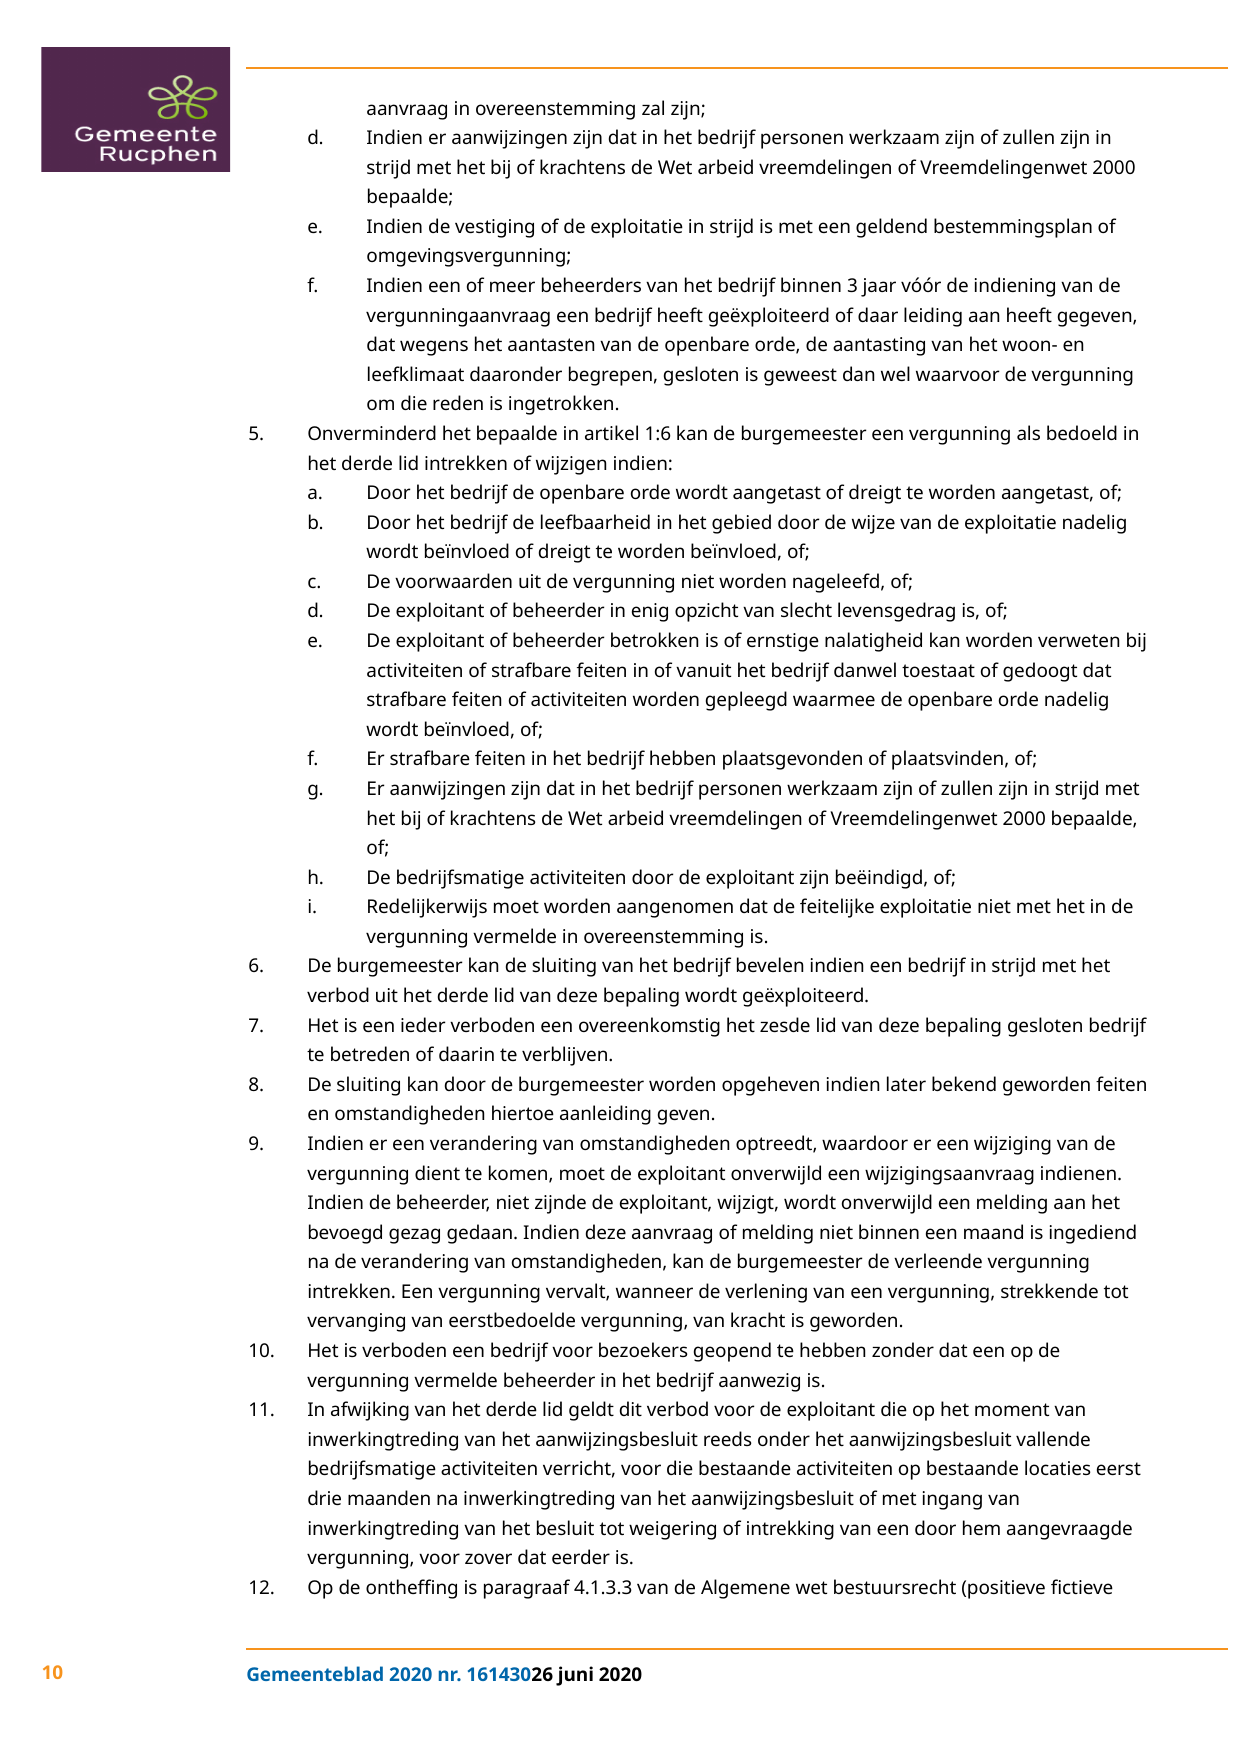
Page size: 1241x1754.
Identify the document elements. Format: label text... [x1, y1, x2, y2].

list Door het bedrijf de openbare orde wordt aangetast of dreigt te worden aangetast, of; [307, 479, 1152, 505]
list De exploitant of beheerder betrokken is of ernstige nalatigheid kan worden verweten bij activiteiten of strafbare feiten in of vanuit het bedrijf danwel toestaat of gedoogt dat strafbare feiten of activiteiten worden gepleegd waarmee de openbare orde nadelig wordt beïnvloed, of; [307, 627, 1152, 742]
list Redelijkerwijs moet worden aangenomen dat de feitelijke exploitatie niet met het in de vergunning vermelde in overeenstemming is. [307, 893, 1152, 949]
list Het is verboden een bedrijf voor bezoekers geopend te hebben zonder dat een op de vergunning vermelde beheerder in het bedrijf aanwezig is. [248, 1337, 1152, 1393]
list Op de ontheffing is paragraaf 4.1.3.3 van de Algemene wet bestuursrecht (positieve fictieve [248, 1574, 1152, 1600]
list De burgemeester kan de sluiting van het bedrijf bevelen indien een bedrijf in strijd met het verbod uit het derde lid van deze bepaling wordt geëxploiteerd. [248, 953, 1152, 1008]
list De voorwaarden uit de vergunning niet worden nageleefd, of; [307, 568, 1152, 594]
list Onverminderd het bepaalde in artikel 1:6 kan de burgemeester een vergunning als bedoeld in het derde lid intrekken of wijzigen indien: [248, 420, 1152, 476]
list De exploitant of beheerder in enig opzicht van slecht levensgedrag is, of; [307, 598, 1152, 623]
list Indien een of meer beheerders van het bedrijf binnen 3 jaar vóór de indiening van de vergunningaanvraag een bedrijf heeft geëxploiteerd of daar leiding aan heeft gegeven, dat wegens het aantasten van de openbare orde, de aantasting van het woon- en leefklimaat daaronder begrepen, gesloten is geweest dan wel waarvoor de vergunning om die reden is ingetrokken. [307, 272, 1152, 416]
list De bedrijfsmatige activiteiten door de exploitant zijn beëindigd, of; [307, 864, 1152, 890]
list Er strafbare feiten in het bedrijf hebben plaatsgevonden of plaatsvinden, of; [307, 746, 1152, 771]
list Indien er aanwijzingen zijn dat in het bedrijf personen werkzaam zijn of zullen zijn in strijd met het bij of krachtens de Wet arbeid vreemdelingen of Vreemdelingenwet 2000 bepaalde; [307, 124, 1152, 209]
list Indien er een verandering van omstandigheden optreedt, waardoor er een wijziging van de vergunning dient te komen, moet de exploitant onverwijld een wijzigingsaanvraag indienen. Indien de beheerder, niet zijnde de exploitant, wijzigt, wordt onverwijld een melding aan het bevoegd gezag gedaan. Indien deze aanvraag of melding niet binnen een maand is ingediend na de verandering van omstandigheden, kan de burgemeester de verleende vergunning intrekken. Een vergunning vervalt, wanneer de verlening van een vergunning, strekkende tot vervanging van eerstbedoelde vergunning, van kracht is geworden. [248, 1130, 1152, 1333]
list aanvraag in overeenstemming zal zijn; [307, 95, 1152, 121]
picture [41, 47, 231, 172]
list Door het bedrijf de leefbaarheid in het gebied door de wijze van de exploitatie nadelig wordt beïnvloed of dreigt te worden beïnvloed, of; [307, 509, 1152, 564]
list In afwijking van het derde lid geldt dit verbod voor de exploitant die op het moment van inwerkingtreding van het aanwijzingsbesluit reeds onder het aanwijzingsbesluit vallende bedrijfsmatige activiteiten verricht, voor die bestaande activiteiten op bestaande locaties eerst drie maanden na inwerkingtreding van het aanwijzingsbesluit of met ingang van inwerkingtreding van het besluit tot weigering of intrekking van een door hem aangevraagde vergunning, voor zover dat eerder is. [248, 1396, 1152, 1570]
list Er aanwijzingen zijn dat in het bedrijf personen werkzaam zijn of zullen zijn in strijd met het bij of krachtens de Wet arbeid vreemdelingen of Vreemdelingenwet 2000 bepaalde, of; [307, 775, 1152, 860]
list Indien de vestiging of de exploitatie in strijd is met een geldend bestemmingsplan of omgevingsvergunning; [307, 213, 1152, 268]
list De sluiting kan door de burgemeester worden opgeheven indien later bekend geworden feiten en omstandigheden hiertoe aanleiding geven. [248, 1071, 1152, 1126]
list Het is een ieder verboden een overeenkomstig het zesde lid van deze bepaling gesloten bedrijf te betreden of daarin te verblijven. [248, 1012, 1152, 1067]
